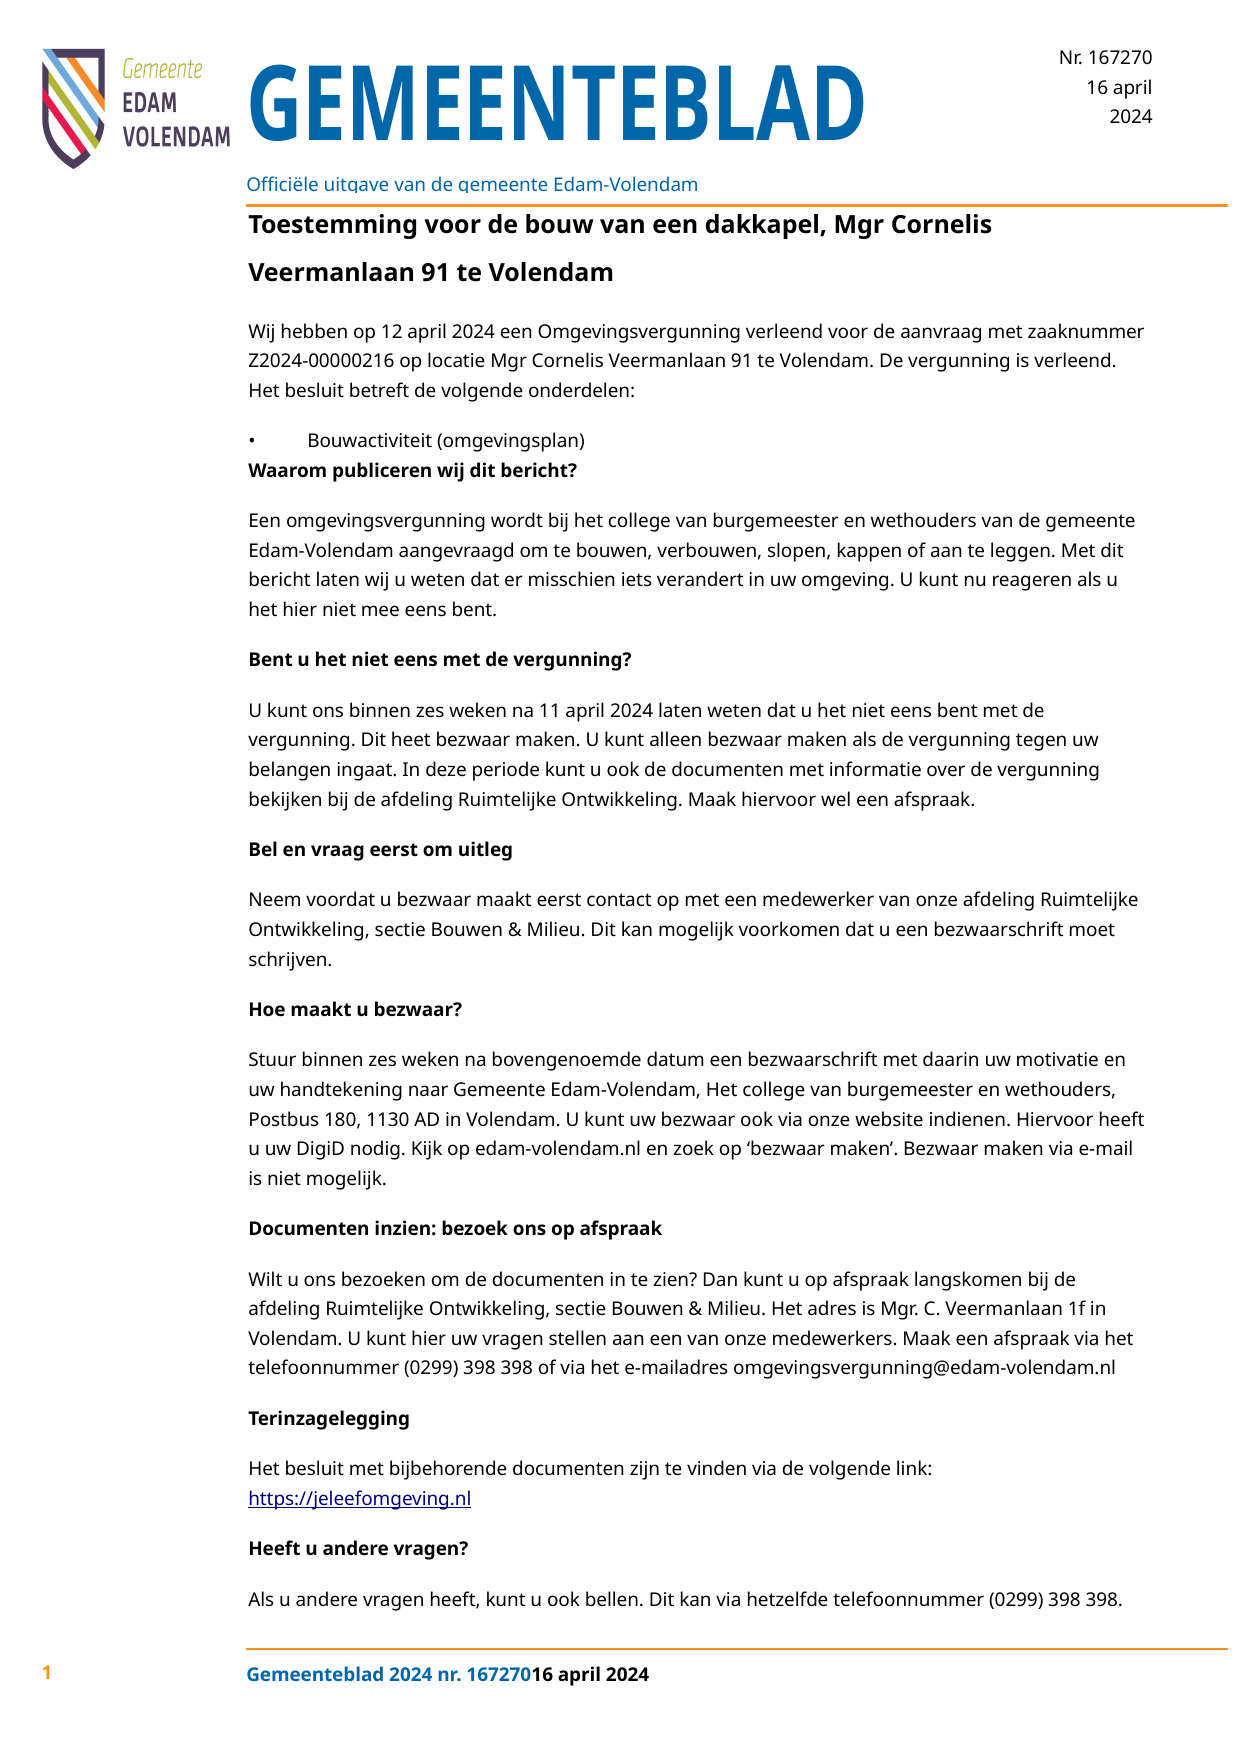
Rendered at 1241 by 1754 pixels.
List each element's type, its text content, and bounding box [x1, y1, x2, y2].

text Waarom publiceren wij dit bericht? [248, 457, 1152, 483]
text Toestemming voor de bouw van een dakkapel, Mgr Cornelis Veermanlaan 91 te Volendam [248, 207, 1152, 288]
list Bouwactiviteit (omgevingsplan) [248, 427, 1152, 453]
text Bent u het niet eens met de vergunning? [248, 647, 1152, 672]
text Bel en vraag eerst om uitleg [248, 836, 1152, 862]
text Wilt u ons bezoeken om de documenten in te zien? Dan kunt u op afspraak langskomen bij de afdeling Ruimtelijke Ontwikkeling, sectie Bouwen & Milieu. Het adres is Mgr. C. Veermanlaan 1f in Volendam. U kunt hier uw vragen stellen aan een van onze medewerkers. Maak een afspraak via het telefoonnummer (0299) 398 398 of via het e-mailadres omgevingsvergunning@edam-volendam.nl [248, 1266, 1152, 1380]
text Hoe maakt u bezwaar? [248, 996, 1152, 1022]
text Een omgevingsvergunning wordt bij het college van burgemeester en wethouders van de gemeente Edam-Volendam aangevraagd om te bouwen, verbouwen, slopen, kappen of aan te leggen. Met dit bericht laten wij u weten dat er misschien iets verandert in uw omgeving. U kunt nu reageren als u het hier niet mee eens bent. [248, 507, 1152, 622]
text U kunt ons binnen zes weken na 11 april 2024 laten weten dat u het niet eens bent met de vergunning. Dit heet bezwaar maken. U kunt alleen bezwaar maken als de vergunning tegen uw belangen ingaat. In deze periode kunt u ook de documenten met informatie over de vergunning bekijken bij de afdeling Ruimtelijke Ontwikkeling. Maak hiervoor wel een afspraak. [248, 697, 1152, 812]
text Terinzagelegging [248, 1405, 1152, 1431]
text Wij hebben op 12 april 2024 een Omgevingsvergunning verleend voor de aanvraag met zaaknummer Z2024-00000216 op locatie Mgr Cornelis Veermanlaan 91 te Volendam. De vergunning is verleend. Het besluit betreft de volgende onderdelen: [248, 318, 1152, 403]
text Neem voordat u bezwaar maakt eerst contact op met een medewerker van onze afdeling Ruimtelijke Ontwikkeling, sectie Bouwen & Milieu. Dit kan mogelijk voorkomen dat u een bezwaarschrift moet schrijven. [248, 887, 1152, 972]
picture [41, 47, 231, 172]
text Als u andere vragen heeft, kunt u ook bellen. Dit kan via hetzelfde telefoonnummer (0299) 398 398. [248, 1586, 1152, 1612]
text Documenten inzien: bezoek ons op afspraak [248, 1215, 1152, 1241]
text Heeft u andere vragen? [248, 1535, 1152, 1561]
text Het besluit met bijbehorende documenten zijn te vinden via de volgende link: https://jeleefomgeving.nl [248, 1455, 1152, 1511]
text Stuur binnen zes weken na bovengenoemde datum een bezwaarschrift met daarin uw motivatie en uw handtekening naar Gemeente Edam-Volendam, Het college van burgemeester en wethouders, Postbus 180, 1130 AD in Volendam. U kunt uw bezwaar ook via onze website indienen. Hiervoor heeft u uw DigiD nodig. Kijk op edam-volendam.nl en zoek op ‘bezwaar maken’. Bezwaar maken via e-mail is niet mogelijk. [248, 1047, 1152, 1191]
